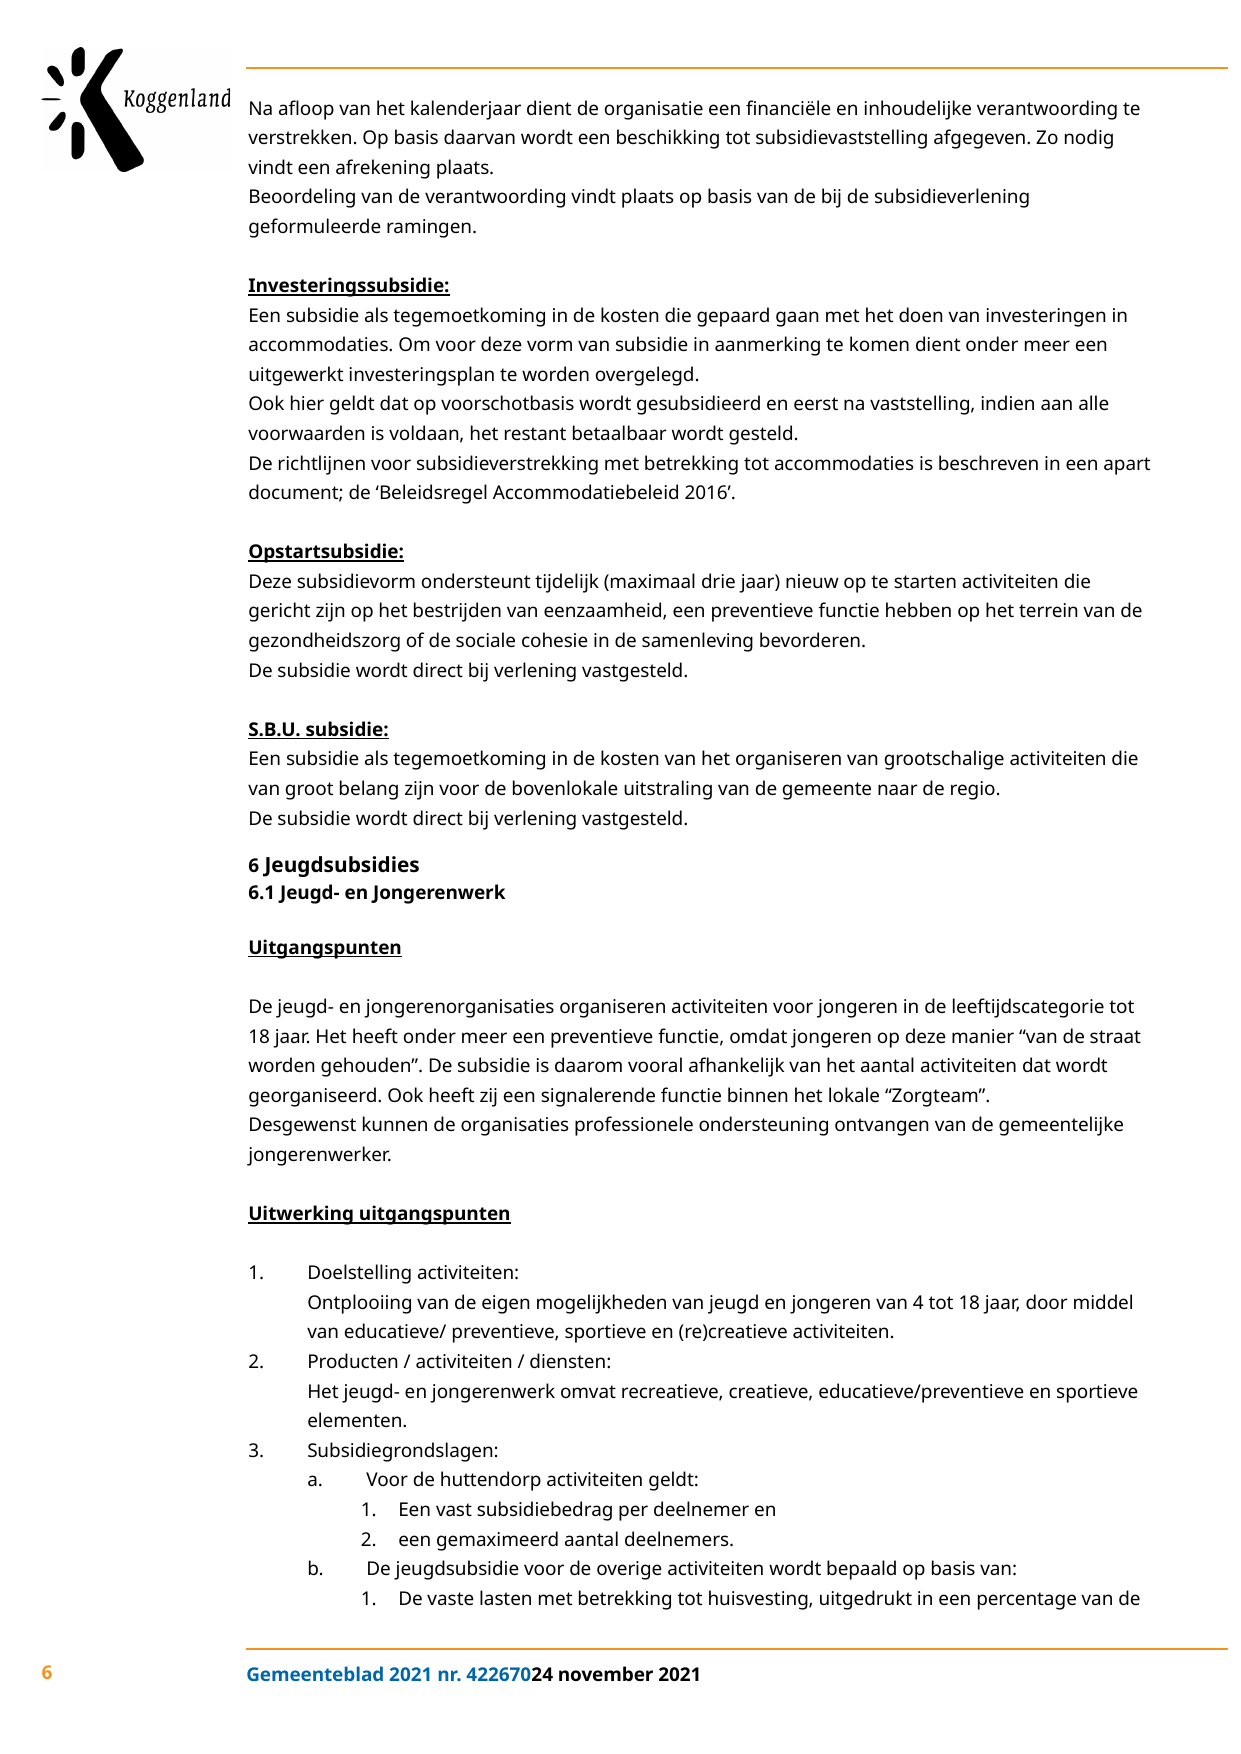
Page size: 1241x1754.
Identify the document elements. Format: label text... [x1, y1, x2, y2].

text Desgewenst kunnen de organisaties professionele ondersteuning ontvangen van de gemeentelijke jongerenwerker. [248, 1112, 1152, 1167]
text De richtlijnen voor subsidieverstrekking met betrekking tot accommodaties is beschreven in een apart document; de ‘Beleidsregel Accommodatiebeleid 2016’. [248, 450, 1152, 505]
text De subsidie wordt direct bij verlening vastgesteld. [248, 657, 1152, 683]
list Een vast subsidiebedrag per deelnemer en [361, 1496, 1152, 1522]
text Investeringssubsidie: [248, 272, 1152, 298]
list Subsidiegrondslagen: [248, 1437, 1152, 1463]
text Beoordeling van de verantwoording vindt plaats op basis van de bij de subsidieverlening geformuleerde ramingen. [248, 183, 1152, 239]
list Producten / activiteiten / diensten: [248, 1348, 1152, 1374]
text S.B.U. subsidie: [248, 716, 1152, 742]
text De jeugd- en jongerenorganisaties organiseren activiteiten voor jongeren in de leeftijdscategorie tot 18 jaar. Het heeft onder meer een preventieve functie, omdat jongeren op deze manier “van de straat worden gehouden”. De subsidie is daarom vooral afhankelijk van het aantal activiteiten dat wordt georganiseerd. Ook heeft zij een signalerende functie binnen het lokale “Zorgteam”. [248, 993, 1152, 1108]
picture [41, 47, 231, 172]
list een gemaximeerd aantal deelnemers. [361, 1526, 1152, 1552]
text Een subsidie als tegemoetkoming in de kosten van het organiseren van grootschalige activiteiten die van groot belang zijn voor de bovenlokale uitstraling van de gemeente naar de regio. [248, 746, 1152, 801]
list Het jeugd- en jongerenwerk omvat recreatieve, creatieve, educatieve/preventieve en sportieve elementen. [248, 1378, 1152, 1433]
text Ook hier geldt dat op voorschotbasis wordt gesubsidieerd en eerst na vaststelling, indien aan alle voorwaarden is voldaan, het restant betaalbaar wordt gesteld. [248, 391, 1152, 446]
list Doelstelling activiteiten: [248, 1259, 1152, 1285]
text Deze subsidievorm ondersteunt tijdelijk (maximaal drie jaar) nieuw op te starten activiteiten die gericht zijn op het bestrijden van eenzaamheid, een preventieve functie hebben op het terrein van de gezondheidszorg of de sociale cohesie in de samenleving bevorderen. [248, 568, 1152, 653]
text 6.1 Jeugd- en Jongerenwerk [248, 879, 1152, 904]
text De subsidie wordt direct bij verlening vastgesteld. [248, 805, 1152, 831]
text Uitwerking uitgangspunten [248, 1200, 1152, 1226]
text Uitgangspunten [248, 934, 1152, 960]
list Ontplooiing van de eigen mogelijkheden van jeugd en jongeren van 4 tot 18 jaar, door middel van educatieve/ preventieve, sportieve en (re)creatieve activiteiten. [248, 1289, 1152, 1344]
text 6 Jeugdsubsidies [248, 850, 1152, 879]
list De vaste lasten met betrekking tot huisvesting, uitgedrukt in een percentage van de [361, 1585, 1152, 1611]
text Opstartsubsidie: [248, 538, 1152, 564]
text Na afloop van het kalenderjaar dient de organisatie een financiële en inhoudelijke verantwoording te verstrekken. Op basis daarvan wordt een beschikking tot subsidievaststelling afgegeven. Zo nodig vindt een afrekening plaats. [248, 95, 1152, 180]
list Voor de huttendorp activiteiten geldt: [307, 1467, 1152, 1492]
list De jeugdsubsidie voor de overige activiteiten wordt bepaald op basis van: [307, 1555, 1152, 1581]
text Een subsidie als tegemoetkoming in de kosten die gepaard gaan met het doen van investeringen in accommodaties. Om voor deze vorm van subsidie in aanmerking te komen dient onder meer een uitgewerkt investeringsplan te worden overgelegd. [248, 302, 1152, 387]
